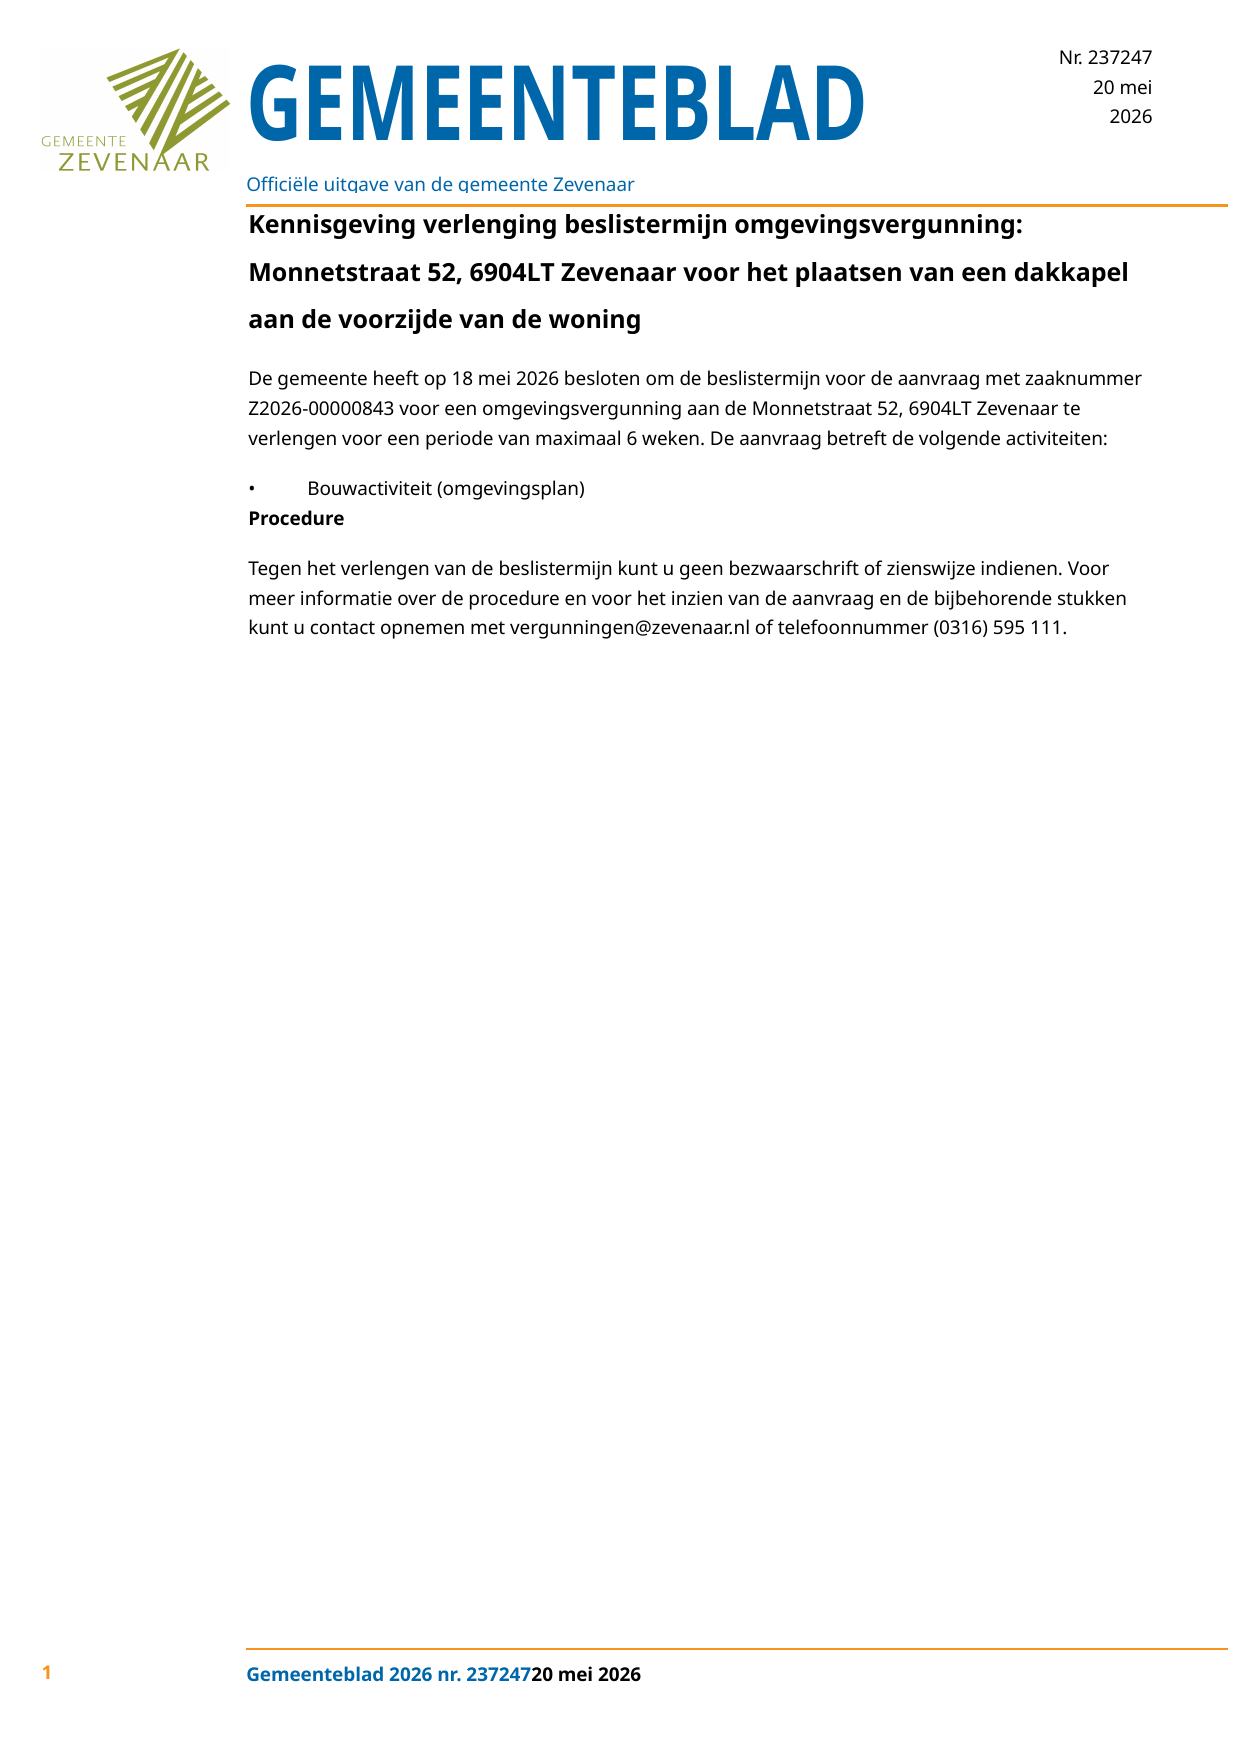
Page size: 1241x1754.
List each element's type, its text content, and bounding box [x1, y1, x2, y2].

text Kennisgeving verlenging beslistermijn omgevingsvergunning: Monnetstraat 52, 6904LT Zevenaar voor het plaatsen van een dakkapel aan de voorzijde van de woning [248, 207, 1152, 336]
text Procedure [248, 505, 1152, 530]
list Bouwactiviteit (omgevingsplan) [248, 475, 1152, 501]
text Tegen het verlengen van de beslistermijn kunt u geen bezwaarschrift of zienswijze indienen. Voor meer informatie over de procedure en voor het inzien van de aanvraag en de bijbehorende stukken kunt u contact opnemen met vergunningen@zevenaar.nl of telefoonnummer (0316) 595 111. [248, 555, 1152, 640]
picture [41, 47, 231, 172]
text De gemeente heeft op 18 mei 2026 besloten om de beslistermijn voor de aanvraag met zaaknummer Z2026-00000843 voor een omgevingsvergunning aan de Monnetstraat 52, 6904LT Zevenaar te verlengen voor een periode van maximaal 6 weken. De aanvraag betreft de volgende activiteiten: [248, 366, 1152, 450]
